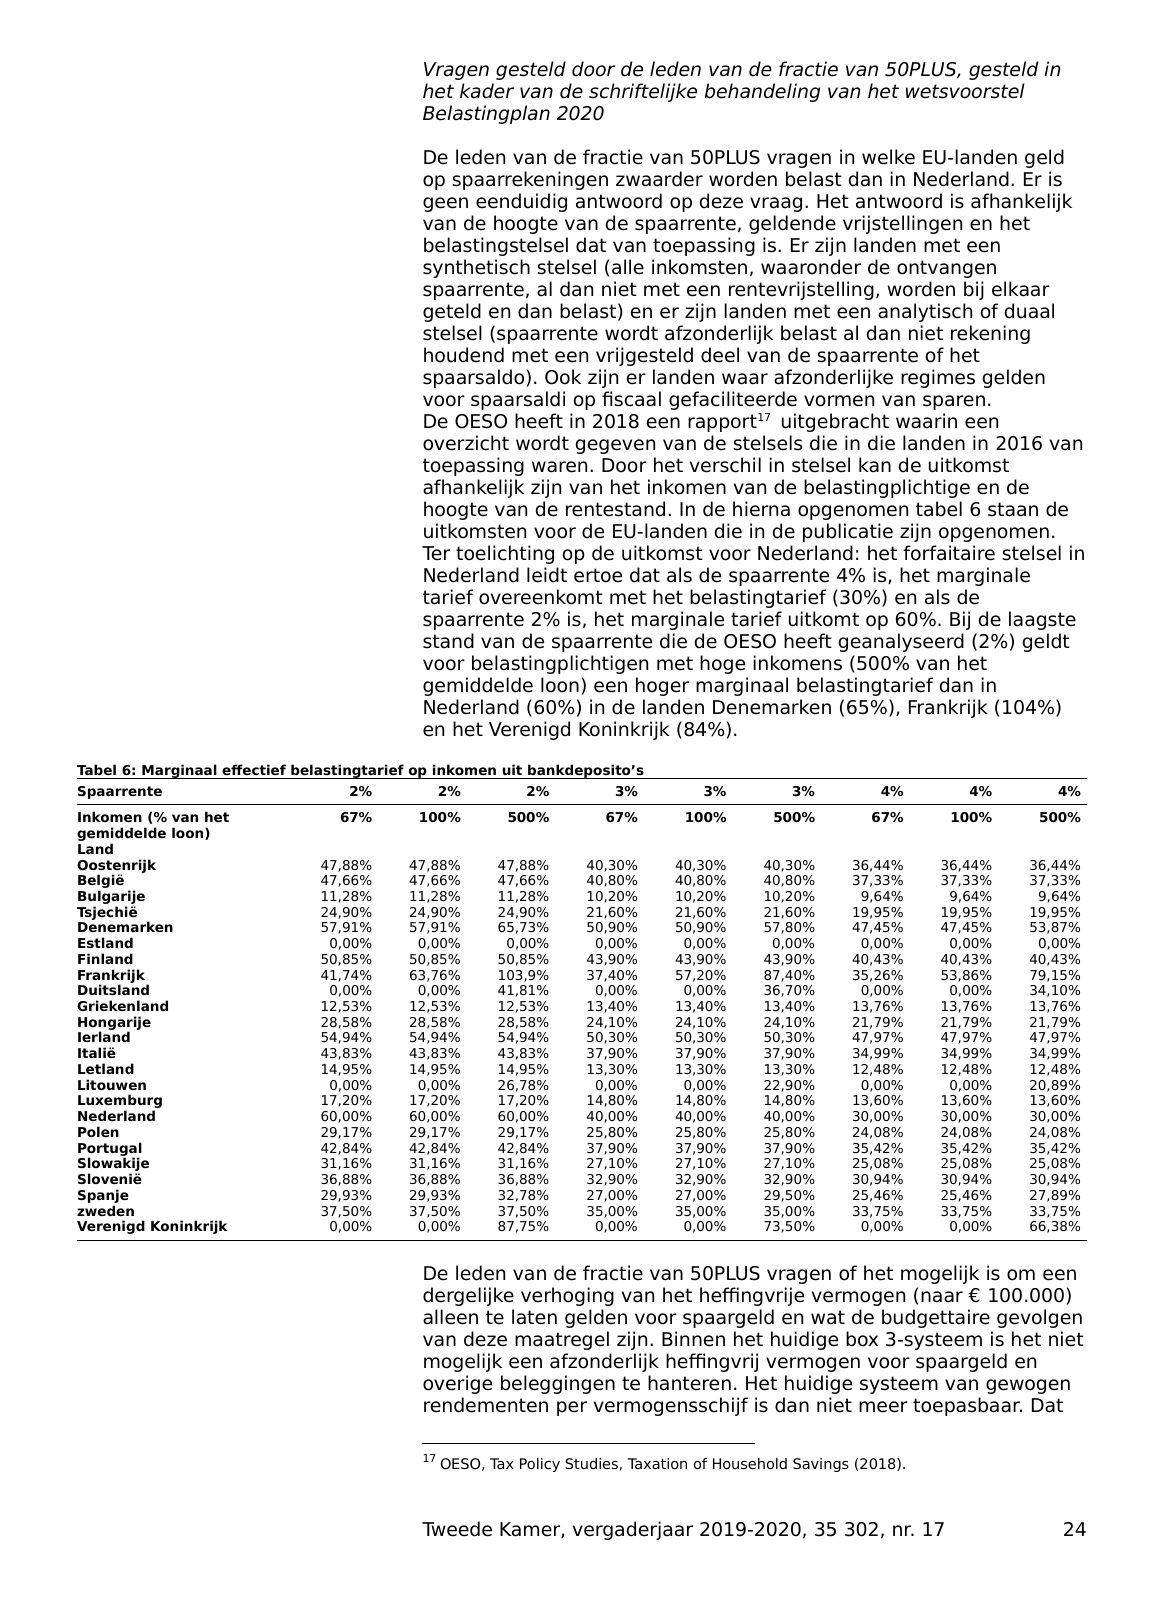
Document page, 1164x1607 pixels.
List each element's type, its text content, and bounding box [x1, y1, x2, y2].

table_cell 37,90% [644, 1140, 732, 1156]
table_cell 40,30% [555, 857, 644, 873]
table_cell 67% [821, 805, 909, 842]
table_cell 14,80% [732, 1093, 821, 1109]
table_cell 31,16% [378, 1156, 466, 1172]
table_cell 57,91% [378, 920, 466, 936]
table_cell 40,00% [555, 1109, 644, 1125]
table_cell 17,20% [466, 1093, 555, 1109]
table_cell 4% [909, 779, 998, 804]
table_cell 32,78% [466, 1188, 555, 1203]
table_cell 10,20% [644, 889, 732, 904]
table_cell Griekenland [77, 999, 289, 1014]
table_cell 29,17% [378, 1125, 466, 1140]
table_cell 0,00% [821, 1078, 909, 1093]
table_cell 100% [378, 805, 466, 842]
table_cell 10,20% [555, 889, 644, 904]
table_cell 19,95% [909, 905, 998, 920]
table_cell 50,30% [644, 1030, 732, 1046]
table_cell 87,75% [466, 1219, 555, 1239]
table_cell 2% [378, 779, 466, 804]
table_cell 37,40% [555, 968, 644, 983]
table_cell 37,50% [466, 1203, 555, 1219]
table_cell 27,00% [644, 1188, 732, 1203]
table_cell [732, 842, 821, 857]
table_cell 0,00% [466, 936, 555, 952]
table_cell 29,93% [289, 1188, 378, 1203]
table_cell 13,40% [732, 999, 821, 1014]
table_cell 47,45% [909, 920, 998, 936]
table_cell 0,00% [555, 936, 644, 952]
table_cell 29,93% [378, 1188, 466, 1203]
table_cell 50,85% [466, 952, 555, 967]
table_cell 0,00% [821, 983, 909, 999]
table_cell 0,00% [289, 1078, 378, 1093]
table_cell 24,08% [909, 1125, 998, 1140]
table_cell 63,76% [378, 968, 466, 983]
table_cell 0,00% [644, 936, 732, 952]
table_cell 17,20% [378, 1093, 466, 1109]
table_cell 4% [998, 779, 1087, 804]
table_cell 13,76% [821, 999, 909, 1014]
table_cell Slowakije [77, 1156, 289, 1172]
table_cell 73,50% [732, 1219, 821, 1239]
table_cell 47,97% [821, 1030, 909, 1046]
table_cell 35,00% [644, 1203, 732, 1219]
table_cell 17,20% [289, 1093, 378, 1109]
table_cell 54,94% [466, 1030, 555, 1046]
table_cell 3% [555, 779, 644, 804]
table_cell 103,9% [466, 968, 555, 983]
table_cell Slovenië [77, 1172, 289, 1188]
table_cell 35,42% [909, 1140, 998, 1156]
table_cell 0,00% [289, 1219, 378, 1239]
table_cell 14,95% [378, 1062, 466, 1077]
table_cell 57,80% [732, 920, 821, 936]
table_cell 21,60% [644, 905, 732, 920]
table_cell Litouwen [77, 1078, 289, 1093]
table_cell 47,45% [821, 920, 909, 936]
table_cell 27,89% [998, 1188, 1087, 1203]
table_cell 31,16% [466, 1156, 555, 1172]
table_cell 43,90% [555, 952, 644, 967]
table_cell Denemarken [77, 920, 289, 936]
table_cell Nederland [77, 1109, 289, 1125]
table_cell 47,97% [998, 1030, 1087, 1046]
table_cell 11,28% [289, 889, 378, 904]
table_cell 32,90% [555, 1172, 644, 1188]
table_cell 100% [644, 805, 732, 842]
table_cell 22,90% [732, 1078, 821, 1093]
table_cell 100% [909, 805, 998, 842]
table_cell 500% [732, 805, 821, 842]
table_cell 53,86% [909, 968, 998, 983]
table_cell Spanje [77, 1188, 289, 1203]
table_cell 37,90% [555, 1046, 644, 1062]
table_cell 0,00% [909, 1078, 998, 1093]
table_cell 33,75% [821, 1203, 909, 1219]
table_cell 13,60% [998, 1093, 1087, 1109]
table_cell 54,94% [289, 1030, 378, 1046]
table_cell 0,00% [821, 1219, 909, 1239]
table_cell 9,64% [998, 889, 1087, 904]
table_cell 21,60% [732, 905, 821, 920]
table_cell 27,10% [555, 1156, 644, 1172]
table_cell 40,80% [555, 873, 644, 889]
table_cell Portugal [77, 1140, 289, 1156]
table_cell 3% [732, 779, 821, 804]
table_cell 43,83% [466, 1046, 555, 1062]
subtitle Vragen gesteld door de leden van de fractie van 50PLUS, gesteld in het kader van de schriftelijke behandeling van het wetsvoorstel Belastingplan 2020 [422, 59, 1087, 125]
table_cell 21,79% [909, 1015, 998, 1030]
table_cell 29,50% [732, 1188, 821, 1203]
table_cell 50,90% [555, 920, 644, 936]
table_cell 14,95% [289, 1062, 378, 1077]
table_cell 57,91% [289, 920, 378, 936]
table_cell 35,00% [732, 1203, 821, 1219]
table_cell 0,00% [378, 936, 466, 952]
table_cell 40,30% [644, 857, 732, 873]
table_cell 35,00% [555, 1203, 644, 1219]
table_cell Duitsland [77, 983, 289, 999]
table_cell België [77, 873, 289, 889]
table_cell 24,08% [821, 1125, 909, 1140]
table_cell 4% [821, 779, 909, 804]
table_cell 36,70% [732, 983, 821, 999]
table_cell 30,00% [909, 1109, 998, 1125]
table_cell 50,30% [555, 1030, 644, 1046]
table_cell 28,58% [378, 1015, 466, 1030]
table_cell 30,00% [998, 1109, 1087, 1125]
table_cell Oostenrijk [77, 857, 289, 873]
table_cell 25,80% [644, 1125, 732, 1140]
table_cell 14,80% [644, 1093, 732, 1109]
table_cell 0,00% [289, 936, 378, 952]
table_cell 36,44% [909, 857, 998, 873]
table_cell 25,80% [555, 1125, 644, 1140]
text De OESO heeft in 2018 een rapport uitgebracht waarin een overzicht wordt gegeven van de stelsels die in die landen in 2016 van toepassing waren. Door het verschil in stelsel kan de uitkomst afhankelijk zijn van het inkomen van de belastingplichtige en de hoogte van de rentestand. In de hierna opgenomen tabel 6 staan de uitkomsten voor de EU-landen die in de publicatie zijn opgenomen. Ter toelichting op de uitkomst voor Nederland: het forfaitaire stelsel in Nederland leidt ertoe dat als de spaarrente 4% is, het marginale tarief overeenkomt met het belastingtarief (30%) en als de spaarrente 2% is, het marginale tarief uitkomt op 60%. Bij de laagste stand van de spaarrente die de OESO heeft geanalyseerd (2%) geldt voor belastingplichtigen met hoge inkomens (500% van het gemiddelde loon) een hoger marginaal belastingtarief dan in Nederland (60%) in de landen Denemarken (65%), Frankrijk (104%) en het Verenigd Koninkrijk (84%). [422, 411, 1087, 741]
table_cell 25,08% [821, 1156, 909, 1172]
table_cell 47,66% [466, 873, 555, 889]
table_cell 35,26% [821, 968, 909, 983]
table_cell 24,90% [378, 905, 466, 920]
table_cell 60,00% [466, 1109, 555, 1125]
table_cell 47,66% [378, 873, 466, 889]
table_cell 37,90% [732, 1140, 821, 1156]
table_cell 24,08% [998, 1125, 1087, 1140]
table_cell 35,42% [998, 1140, 1087, 1156]
table_cell Bulgarije [77, 889, 289, 904]
table_cell 500% [998, 805, 1087, 842]
table_cell 0,00% [289, 983, 378, 999]
table_cell 13,76% [909, 999, 998, 1014]
table_cell 24,90% [466, 905, 555, 920]
table_cell 500% [466, 805, 555, 842]
table_cell 12,53% [289, 999, 378, 1014]
table_cell 50,85% [378, 952, 466, 967]
table_cell 33,75% [909, 1203, 998, 1219]
table_cell 26,78% [466, 1078, 555, 1093]
table_cell 50,30% [732, 1030, 821, 1046]
table_cell 21,79% [998, 1015, 1087, 1030]
table_cell 27,10% [732, 1156, 821, 1172]
table_cell 57,20% [644, 968, 732, 983]
table_cell 25,08% [909, 1156, 998, 1172]
table_cell 34,99% [821, 1046, 909, 1062]
table_cell 47,66% [289, 873, 378, 889]
table_cell 0,00% [378, 983, 466, 999]
table_cell [378, 842, 466, 857]
table_cell 47,88% [466, 857, 555, 873]
table_cell 34,99% [909, 1046, 998, 1062]
table_cell Spaarrente [77, 779, 289, 804]
table_cell [466, 842, 555, 857]
table_cell Land [77, 842, 289, 857]
table_cell 11,28% [378, 889, 466, 904]
table_cell 3% [644, 779, 732, 804]
table_cell 50,85% [289, 952, 378, 967]
table_cell 24,90% [289, 905, 378, 920]
table_cell 54,94% [378, 1030, 466, 1046]
table_cell [555, 842, 644, 857]
table_cell 30,94% [909, 1172, 998, 1188]
table_cell 25,46% [821, 1188, 909, 1203]
table_cell 12,48% [821, 1062, 909, 1077]
table_cell 12,48% [998, 1062, 1087, 1077]
table_cell 53,87% [998, 920, 1087, 936]
table_cell 37,50% [378, 1203, 466, 1219]
table_cell Tsjechië [77, 905, 289, 920]
table_cell 40,00% [732, 1109, 821, 1125]
table_cell 40,43% [909, 952, 998, 967]
table_cell 37,90% [644, 1046, 732, 1062]
table_cell [644, 842, 732, 857]
table_cell 87,40% [732, 968, 821, 983]
table_cell 47,97% [909, 1030, 998, 1046]
table_cell Hongarije [77, 1015, 289, 1030]
table_cell 0,00% [998, 936, 1087, 952]
table_cell 42,84% [289, 1140, 378, 1156]
table_cell 0,00% [378, 1078, 466, 1093]
table_cell 13,30% [644, 1062, 732, 1077]
table_cell 13,40% [644, 999, 732, 1014]
table_cell 29,17% [289, 1125, 378, 1140]
table_cell 43,83% [378, 1046, 466, 1062]
table_cell 0,00% [909, 936, 998, 952]
table_cell 36,88% [378, 1172, 466, 1188]
table_cell zweden [77, 1203, 289, 1219]
table_cell 19,95% [821, 905, 909, 920]
table_cell 0,00% [909, 983, 998, 999]
table_cell Frankrijk [77, 968, 289, 983]
table_cell [821, 842, 909, 857]
table_cell 40,80% [644, 873, 732, 889]
table_cell Finland [77, 952, 289, 967]
table_cell 50,90% [644, 920, 732, 936]
table_cell 32,90% [644, 1172, 732, 1188]
table_cell 14,95% [466, 1062, 555, 1077]
table_cell 14,80% [555, 1093, 644, 1109]
table_cell 79,15% [998, 968, 1087, 983]
table_cell 41,81% [466, 983, 555, 999]
table_cell 41,74% [289, 968, 378, 983]
table_cell 40,30% [732, 857, 821, 873]
table_cell 27,10% [644, 1156, 732, 1172]
table_cell 30,94% [821, 1172, 909, 1188]
table_cell 25,46% [909, 1188, 998, 1203]
table_cell 9,64% [909, 889, 998, 904]
table_cell 13,60% [909, 1093, 998, 1109]
table_cell 30,94% [998, 1172, 1087, 1188]
table_cell 37,90% [555, 1140, 644, 1156]
table_cell 29,17% [466, 1125, 555, 1140]
table_cell 42,84% [378, 1140, 466, 1156]
table_cell 20,89% [998, 1078, 1087, 1093]
table_cell 34,10% [998, 983, 1087, 999]
table_cell 13,40% [555, 999, 644, 1014]
table_cell 12,48% [909, 1062, 998, 1077]
table_cell 0,00% [378, 1219, 466, 1239]
table_cell 13,76% [998, 999, 1087, 1014]
table_cell 19,95% [998, 905, 1087, 920]
table_cell [909, 842, 998, 857]
table_cell 0,00% [644, 983, 732, 999]
table_cell 35,42% [821, 1140, 909, 1156]
table_cell 0,00% [732, 936, 821, 952]
table_cell 28,58% [289, 1015, 378, 1030]
table_cell 36,44% [998, 857, 1087, 873]
table_cell 33,75% [998, 1203, 1087, 1219]
table_cell 27,00% [555, 1188, 644, 1203]
table_cell 12,53% [378, 999, 466, 1014]
table_cell 60,00% [289, 1109, 378, 1125]
table_cell 25,08% [998, 1156, 1087, 1172]
text De leden van de fractie van 50PLUS vragen in welke EU-landen geld op spaarrekeningen zwaarder worden belast dan in Nederland. Er is geen eenduidig antwoord op deze vraag. Het antwoord is afhankelijk van de hoogte van de spaarrente, geldende vrijstellingen en het belastingstelsel dat van toepassing is. Er zijn landen met een synthetisch stelsel (alle inkomsten, waaronder de ontvangen spaarrente, al dan niet met een rentevrijstelling, worden bij elkaar geteld en dan belast) en er zijn landen met een analytisch of duaal stelsel (spaarrente wordt afzonderlijk belast al dan niet rekening houdend met een vrijgesteld deel van de spaarrente of het spaarsaldo). Ook zijn er landen waar afzonderlijke regimes gelden voor spaarsaldi op fiscaal gefaciliteerde vormen van sparen. [422, 147, 1087, 411]
table_cell 0,00% [555, 1219, 644, 1239]
table_cell Polen [77, 1125, 289, 1140]
table_cell 12,53% [466, 999, 555, 1014]
table_cell 0,00% [644, 1078, 732, 1093]
table_cell 66,38% [998, 1219, 1087, 1239]
table_cell 2% [289, 779, 378, 804]
table_cell Luxemburg [77, 1093, 289, 1109]
table_cell 37,50% [289, 1203, 378, 1219]
table_cell 36,88% [466, 1172, 555, 1188]
table_cell 60,00% [378, 1109, 466, 1125]
table_cell 37,33% [909, 873, 998, 889]
table_cell 11,28% [466, 889, 555, 904]
table_cell 43,83% [289, 1046, 378, 1062]
table_cell Verenigd Koninkrijk [77, 1219, 289, 1239]
table_cell 34,99% [998, 1046, 1087, 1062]
table_cell 42,84% [466, 1140, 555, 1156]
table_cell 32,90% [732, 1172, 821, 1188]
table_cell 37,33% [998, 873, 1087, 889]
table_cell 25,80% [732, 1125, 821, 1140]
table_cell 28,58% [466, 1015, 555, 1030]
table_cell 0,00% [909, 1219, 998, 1239]
table_cell 0,00% [821, 936, 909, 952]
table_cell 67% [555, 805, 644, 842]
table_cell 21,79% [821, 1015, 909, 1030]
table_cell 21,60% [555, 905, 644, 920]
table_cell 37,90% [732, 1046, 821, 1062]
table_cell Italië [77, 1046, 289, 1062]
table_cell 10,20% [732, 889, 821, 904]
text De leden van de fractie van 50PLUS vragen of het mogelijk is om een dergelijke verhoging van het heffingvrije vermogen (naar € 100.000) alleen te laten gelden voor spaargeld en wat de budgettaire gevolgen van deze maatregel zijn. Binnen het huidige box 3-systeem is het niet mogelijk een afzonderlijk heffingvrij vermogen voor spaargeld en overige beleggingen te hanteren. Het huidige systeem van gewogen rendementen per vermogensschijf is dan niet meer toepasbaar. Dat [422, 1263, 1087, 1417]
table_cell Estland [77, 936, 289, 952]
table_cell 67% [289, 805, 378, 842]
table_cell 65,73% [466, 920, 555, 936]
table_cell 24,10% [555, 1015, 644, 1030]
table_cell 13,60% [821, 1093, 909, 1109]
table_cell 40,80% [732, 873, 821, 889]
table_cell 40,43% [998, 952, 1087, 967]
table_cell 40,43% [821, 952, 909, 967]
table_cell 47,88% [378, 857, 466, 873]
table_cell 31,16% [289, 1156, 378, 1172]
table_header Tabel 6: Marginaal effectief belastingtarief op inkomen uit bankdeposito’s [77, 763, 1087, 778]
table_cell 2% [466, 779, 555, 804]
table_cell 36,88% [289, 1172, 378, 1188]
table_cell 0,00% [555, 983, 644, 999]
table_cell Inkomen (% van het gemiddelde loon) [77, 805, 289, 842]
table_cell 24,10% [732, 1015, 821, 1030]
table_cell 47,88% [289, 857, 378, 873]
table_cell 43,90% [732, 952, 821, 967]
table_cell 13,30% [732, 1062, 821, 1077]
table_cell Letland [77, 1062, 289, 1077]
table_cell Ierland [77, 1030, 289, 1046]
table_cell 0,00% [644, 1219, 732, 1239]
table_cell 9,64% [821, 889, 909, 904]
table_cell 36,44% [821, 857, 909, 873]
table_cell 0,00% [555, 1078, 644, 1093]
table_cell 37,33% [821, 873, 909, 889]
table_cell 13,30% [555, 1062, 644, 1077]
text OESO, Tax Policy Studies, Taxation of Household Savings (2018). [422, 1452, 1087, 1474]
table_cell 24,10% [644, 1015, 732, 1030]
table_cell [998, 842, 1087, 857]
table_cell 43,90% [644, 952, 732, 967]
table_cell 40,00% [644, 1109, 732, 1125]
table_cell 30,00% [821, 1109, 909, 1125]
table_cell [289, 842, 378, 857]
